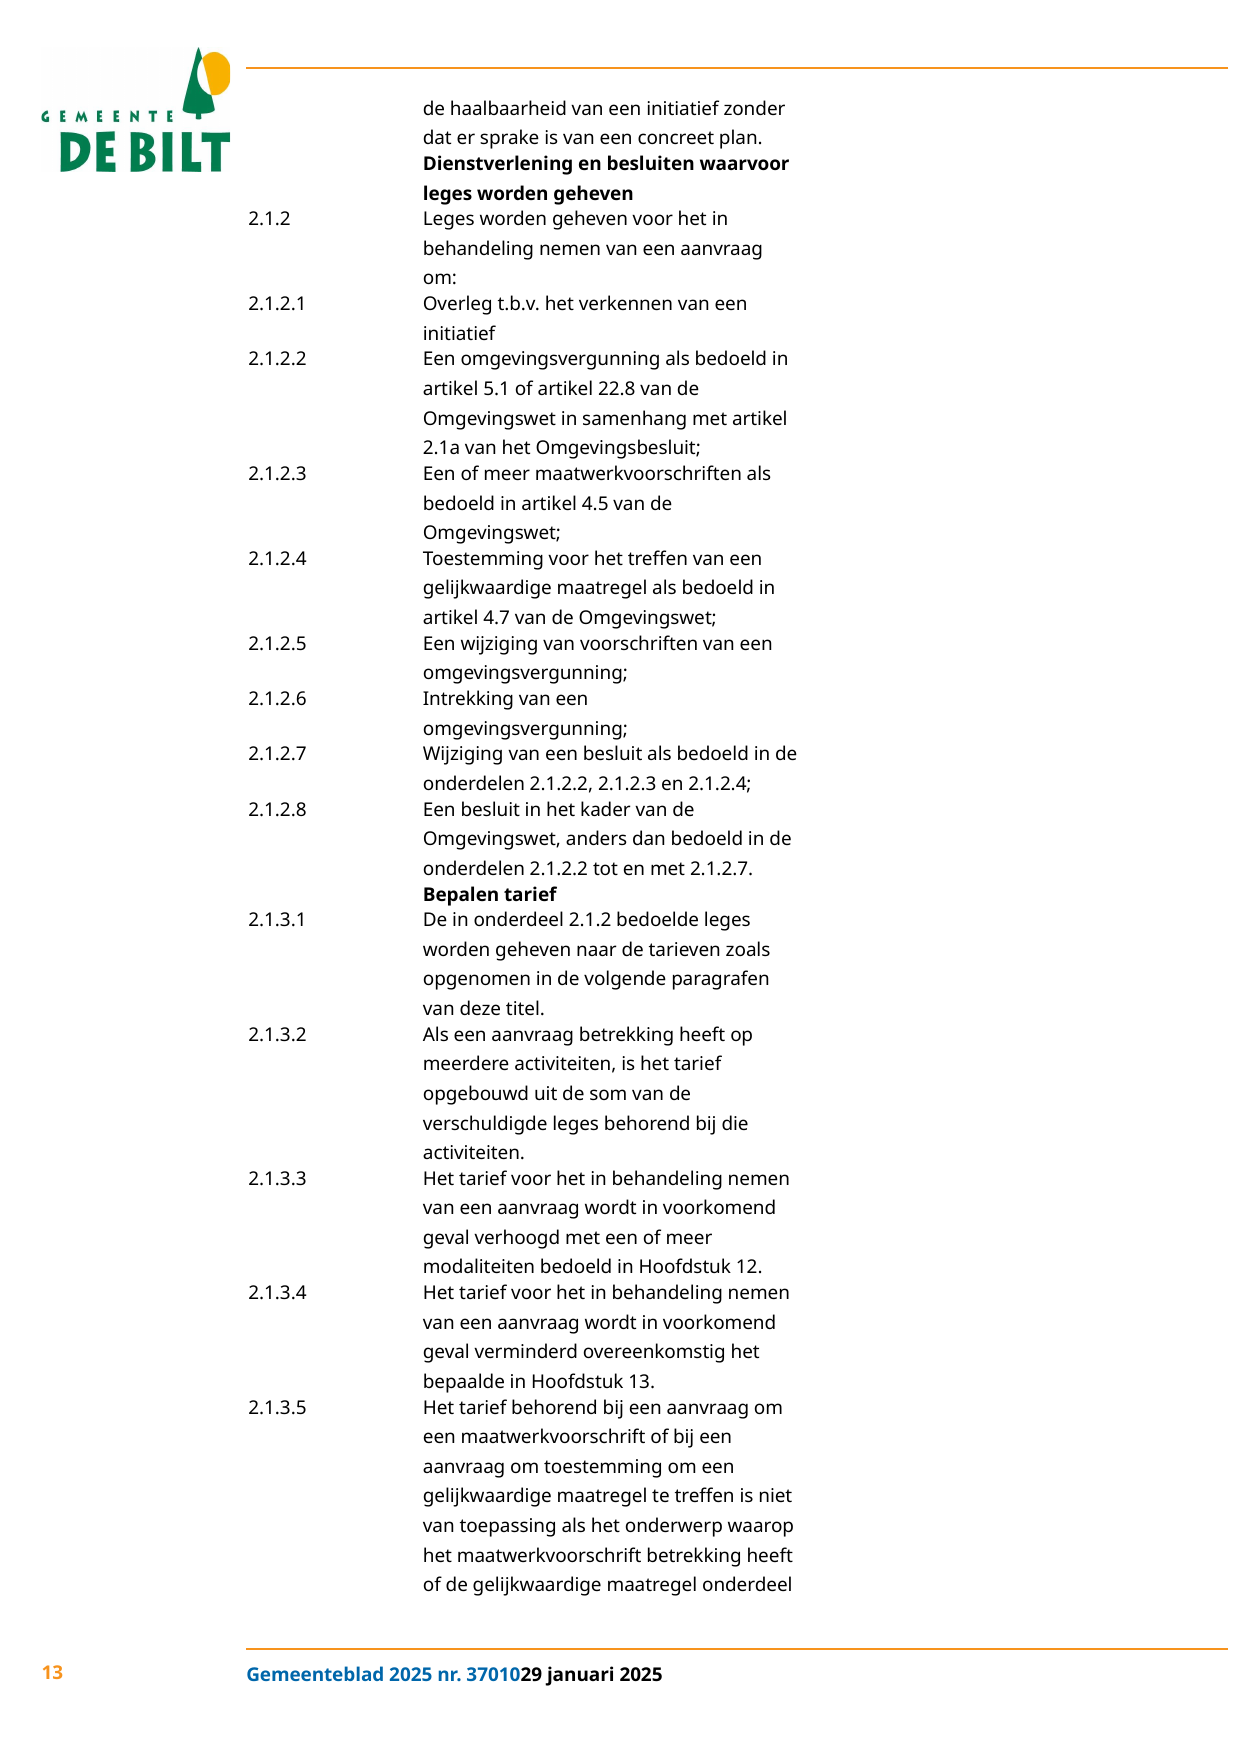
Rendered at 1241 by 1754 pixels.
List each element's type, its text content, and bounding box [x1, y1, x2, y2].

table_cell 2.1.2.5 [248, 630, 423, 685]
picture [41, 47, 231, 172]
table_cell [802, 1021, 977, 1165]
table_cell [977, 460, 1152, 545]
table_cell 2.1.3.4 [248, 1280, 423, 1394]
table_cell Bepalen tarief [423, 881, 802, 906]
table_cell 2.1.2.3 [248, 460, 423, 545]
table_cell [802, 545, 977, 630]
table_cell [802, 95, 977, 150]
table_cell 2.1.3.1 [248, 906, 423, 1021]
table_cell De in onderdeel 2.1.2 bedoelde leges worden geheven naar de tarieven zoals opgenomen in de volgende paragrafen van deze titel. [423, 906, 802, 1021]
table_cell [977, 741, 1152, 796]
table_cell 2.1.2.8 [248, 796, 423, 881]
table_cell Wijziging van een besluit als bedoeld in de onderdelen 2.1.2.2, 2.1.2.3 en 2.1.2.4; [423, 741, 802, 796]
table_cell Als een aanvraag betrekking heeft op meerdere activiteiten, is het tarief opgebouwd uit de som van de verschuldigde leges behorend bij die activiteiten. [423, 1021, 802, 1165]
table_cell Een omgevingsvergunning als bedoeld in artikel 5.1 of artikel 22.8 van de Omgevingswet in samenhang met artikel 2.1a van het Omgevingsbesluit; [423, 346, 802, 460]
table_cell Een wijziging van voorschriften van een omgevingsvergunning; [423, 630, 802, 685]
table_cell [802, 881, 977, 906]
table_cell Het tarief voor het in behandeling nemen van een aanvraag wordt in voorkomend geval verhoogd met een of meer modaliteiten bedoeld in Hoofdstuk 12. [423, 1165, 802, 1279]
table_cell Een besluit in het kader van de Omgevingswet, anders dan bedoeld in de onderdelen 2.1.2.2 tot en met 2.1.2.7. [423, 796, 802, 881]
table_cell [802, 346, 977, 460]
table_cell [802, 630, 977, 685]
table_cell [977, 290, 1152, 346]
table_cell Overleg t.b.v. het verkennen van een initiatief [423, 290, 802, 346]
table_cell [248, 95, 423, 150]
table_cell [977, 1021, 1152, 1165]
table_cell Het tarief voor het in behandeling nemen van een aanvraag wordt in voorkomend geval verminderd overeenkomstig het bepaalde in Hoofdstuk 13. [423, 1280, 802, 1394]
table_cell [802, 796, 977, 881]
table_cell [977, 1394, 1152, 1597]
table_cell [977, 95, 1152, 150]
table_cell [802, 1280, 977, 1394]
table_cell [977, 346, 1152, 460]
table_cell [977, 906, 1152, 1021]
table_cell [802, 290, 977, 346]
table_cell [977, 630, 1152, 685]
table_cell Intrekking van een omgevingsvergunning; [423, 685, 802, 741]
table_cell [802, 1165, 977, 1279]
table_cell [977, 205, 1152, 290]
table_cell [802, 685, 977, 741]
table_cell 2.1.2.4 [248, 545, 423, 630]
table_cell [248, 150, 423, 205]
table_cell [248, 881, 423, 906]
table_cell [977, 150, 1152, 205]
table_cell [977, 1280, 1152, 1394]
table_cell 2.1.2.1 [248, 290, 423, 346]
table_cell [977, 796, 1152, 881]
table_cell [802, 205, 977, 290]
table_cell [977, 1165, 1152, 1279]
table_cell Een of meer maatwerkvoorschriften als bedoeld in artikel 4.5 van de Omgevingswet; [423, 460, 802, 545]
table_cell [977, 545, 1152, 630]
table_cell [802, 460, 977, 545]
table_cell Het tarief behorend bij een aanvraag om een maatwerkvoorschrift of bij een aanvraag om toestemming om een gelijkwaardige maatregel te treffen is niet van toepassing als het onderwerp waarop het maatwerkvoorschrift betrekking heeft of de gelijkwaardige maatregel onderdeel [423, 1394, 802, 1597]
table_cell Leges worden geheven voor het in behandeling nemen van een aanvraag om: [423, 205, 802, 290]
table_cell 2.1.2.2 [248, 346, 423, 460]
table_cell 2.1.3.5 [248, 1394, 423, 1597]
table_cell [802, 1394, 977, 1597]
table_cell 2.1.2 [248, 205, 423, 290]
table_cell 2.1.3.2 [248, 1021, 423, 1165]
table_cell 2.1.2.7 [248, 741, 423, 796]
table_cell [977, 685, 1152, 741]
table_cell 2.1.3.3 [248, 1165, 423, 1279]
table_cell [802, 741, 977, 796]
table_cell Toestemming voor het treffen van een gelijkwaardige maatregel als bedoeld in artikel 4.7 van de Omgevingswet; [423, 545, 802, 630]
table_cell 2.1.2.6 [248, 685, 423, 741]
table_cell de haalbaarheid van een initiatief zonder dat er sprake is van een concreet plan. [423, 95, 802, 150]
table_cell [802, 906, 977, 1021]
table_cell Dienstverlening en besluiten waarvoor leges worden geheven [423, 150, 802, 205]
table_cell [977, 881, 1152, 906]
table_cell [802, 150, 977, 205]
